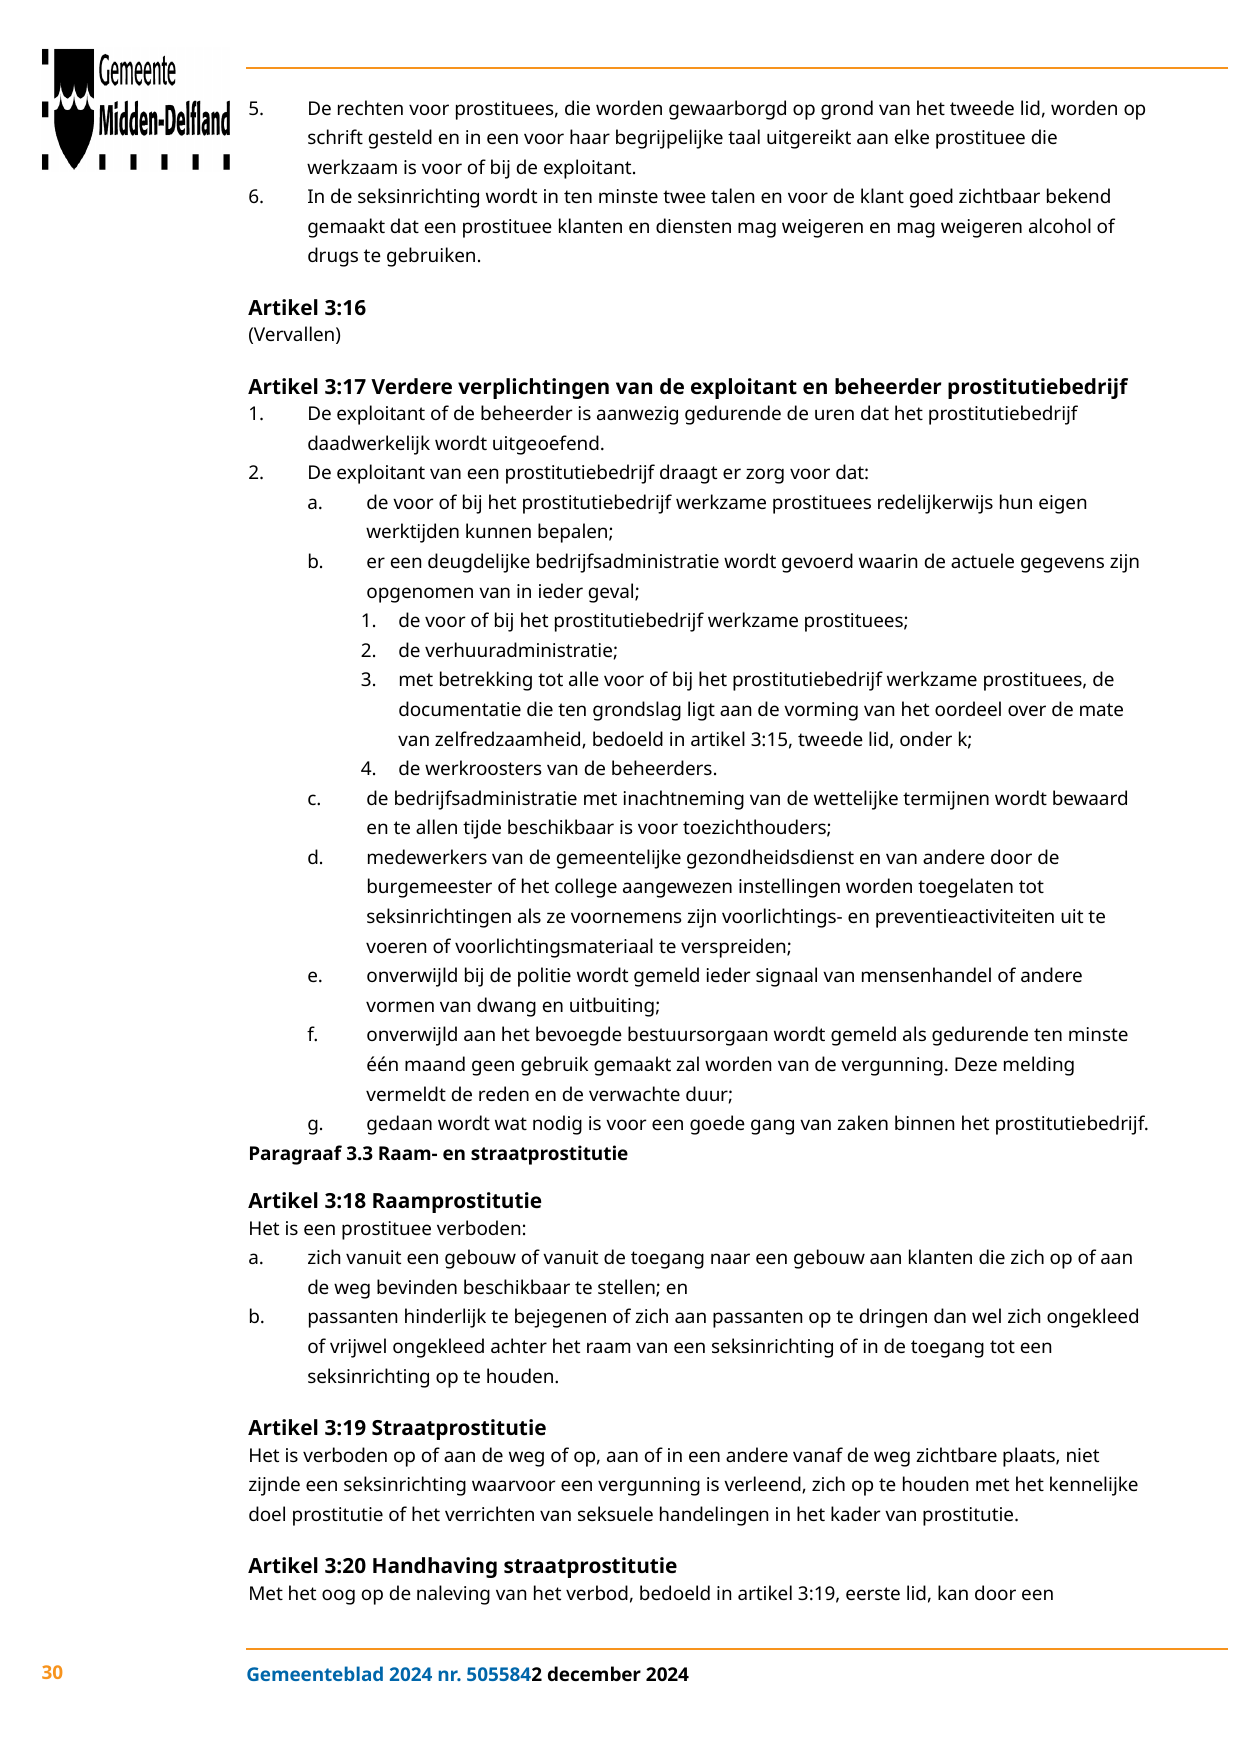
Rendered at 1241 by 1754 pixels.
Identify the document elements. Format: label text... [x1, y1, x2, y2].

list onverwijld bij de politie wordt gemeld ieder signaal van mensenhandel of andere vormen van dwang en uitbuiting; [307, 962, 1152, 1018]
text Artikel 3:19 Straatprostitutie [248, 1413, 1152, 1442]
list De rechten voor prostituees, die worden gewaarborgd op grond van het tweede lid, worden op schrift gesteld en in een voor haar begrijpelijke taal uitgereikt aan elke prostituee die werkzaam is voor of bij de exploitant. [248, 95, 1152, 180]
list onverwijld aan het bevoegde bestuursorgaan wordt gemeld als gedurende ten minste één maand geen gebruik gemaakt zal worden van de vergunning. Deze melding vermeldt de reden en de verwachte duur; [307, 1022, 1152, 1107]
list de voor of bij het prostitutiebedrijf werkzame prostituees; [361, 607, 1152, 633]
text Artikel 3:17 Verdere verplichtingen van de exploitant en beheerder prostitutiebedrijf [248, 372, 1152, 400]
text Artikel 3:16 [248, 293, 1152, 322]
list In de seksinrichting wordt in ten minste twee talen en voor de klant goed zichtbaar bekend gemaakt dat een prostituee klanten en diensten mag weigeren en mag weigeren alcohol of drugs te gebruiken. [248, 183, 1152, 268]
text Artikel 3:20 Handhaving straatprostitutie [248, 1551, 1152, 1580]
list passanten hinderlijk te bejegenen of zich aan passanten op te dringen dan wel zich ongekleed of vrijwel ongekleed achter het raam van een seksinrichting of in de toegang tot een seksinrichting op te houden. [248, 1304, 1152, 1389]
list de bedrijfsadministratie met inachtneming van de wettelijke termijnen wordt bewaard en te allen tijde beschikbaar is voor toezichthouders; [307, 785, 1152, 840]
text Artikel 3:18 Raamprostitutie [248, 1187, 1152, 1215]
list de werkroosters van de beheerders. [361, 755, 1152, 781]
text (Vervallen) [248, 322, 1152, 347]
list De exploitant of de beheerder is aanwezig gedurende de uren dat het prostitutiebedrijf daadwerkelijk wordt uitgeoefend. [248, 400, 1152, 456]
list de voor of bij het prostitutiebedrijf werkzame prostituees redelijkerwijs hun eigen werktijden kunnen bepalen; [307, 489, 1152, 544]
list met betrekking tot alle voor of bij het prostitutiebedrijf werkzame prostituees, de documentatie die ten grondslag ligt aan de vorming van het oordeel over de mate van zelfredzaamheid, bedoeld in artikel 3:15, tweede lid, onder k; [361, 667, 1152, 752]
text Het is verboden op of aan de weg of op, aan of in een andere vanaf de weg zichtbare plaats, niet zijnde een seksinrichting waarvoor een vergunning is verleend, zich op te houden met het kennelijke doel prostitutie of het verrichten van seksuele handelingen in het kader van prostitutie. [248, 1442, 1152, 1527]
list zich vanuit een gebouw of vanuit de toegang naar een gebouw aan klanten die zich op of aan de weg bevinden beschikbaar te stellen; en [248, 1244, 1152, 1300]
list De exploitant van een prostitutiebedrijf draagt er zorg voor dat: [248, 459, 1152, 485]
list medewerkers van de gemeentelijke gezondheidsdienst en van andere door de burgemeester of het college aangewezen instellingen worden toegelaten tot seksinrichtingen als ze voornemens zijn voorlichtings- en preventieactiviteiten uit te voeren of voorlichtingsmateriaal te verspreiden; [307, 844, 1152, 959]
text Het is een prostituee verboden: [248, 1215, 1152, 1241]
text Paragraaf 3.3 Raam- en straatprostitutie [248, 1140, 1152, 1166]
list er een deugdelijke bedrijfsadministratie wordt gevoerd waarin de actuele gegevens zijn opgenomen van in ieder geval; [307, 548, 1152, 604]
list de verhuuradministratie; [361, 637, 1152, 663]
text Met het oog op de naleving van het verbod, bedoeld in artikel 3:19, eerste lid, kan door een [248, 1580, 1152, 1606]
picture [41, 47, 231, 172]
list gedaan wordt wat nodig is voor een goede gang van zaken binnen het prostitutiebedrijf. [307, 1110, 1152, 1136]
